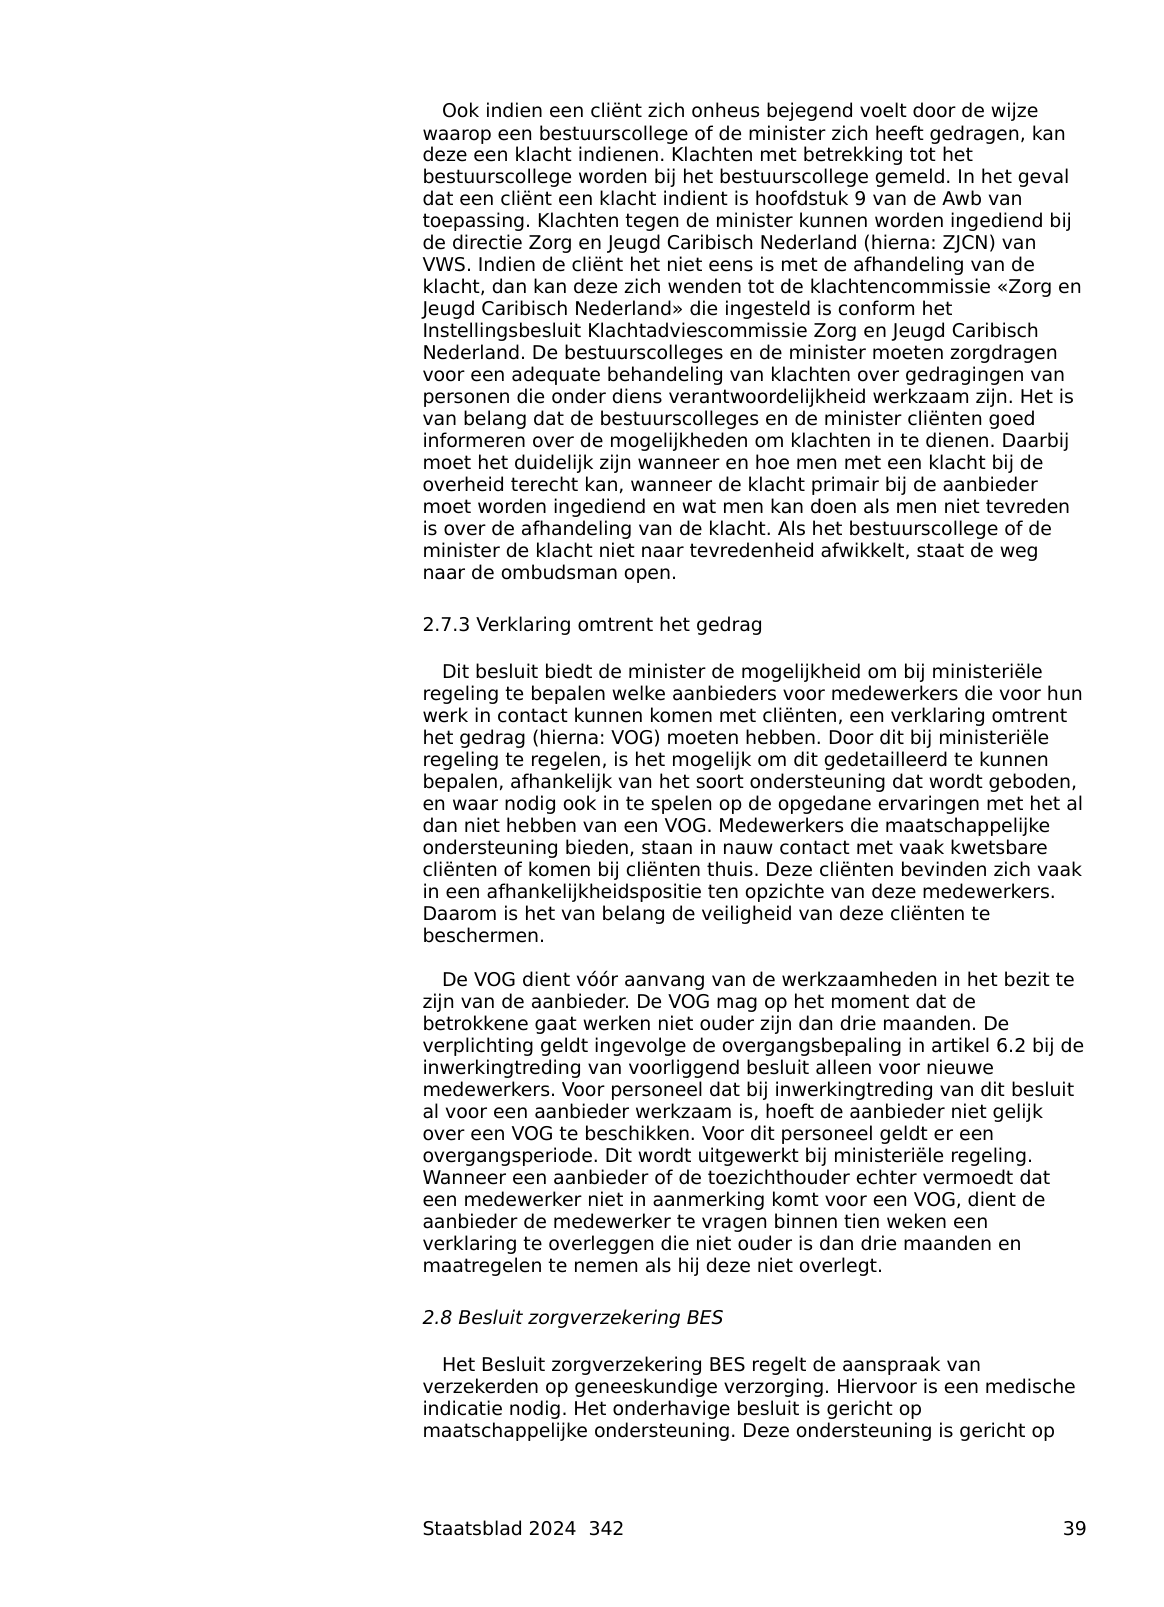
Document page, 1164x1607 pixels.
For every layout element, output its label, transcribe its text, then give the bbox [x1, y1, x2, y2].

text Het Besluit zorgverzekering BES regelt de aanspraak van verzekerden op geneeskundige verzorging. Hiervoor is een medische indicatie nodig. Het onderhavige besluit is gericht op maatschappelijke ondersteuning. Deze ondersteuning is gericht op [422, 1353, 1087, 1441]
text De VOG dient vóór aanvang van de werkzaamheden in het bezit te zijn van de aanbieder. De VOG mag op het moment dat de betrokkene gaat werken niet ouder zijn dan drie maanden. De verplichting geldt ingevolge de overgangsbepaling in artikel 6.2 bij de inwerkingtreding van voorliggend besluit alleen voor nieuwe medewerkers. Voor personeel dat bij inwerkingtreding van dit besluit al voor een aanbieder werkzaam is, hoeft de aanbieder niet gelijk over een VOG te beschikken. Voor dit personeel geldt er een overgangsperiode. Dit wordt uitgewerkt bij ministeriële regeling. Wanneer een aanbieder of de toezichthouder echter vermoedt dat een medewerker niet in aanmerking komt voor een VOG, dient de aanbieder de medewerker te vragen binnen tien weken een verklaring te overleggen die niet ouder is dan drie maanden en maatregelen te nemen als hij deze niet overlegt. [422, 969, 1087, 1277]
text Ook indien een cliënt zich onheus bejegend voelt door de wijze waarop een bestuurscollege of de minister zich heeft gedragen, kan deze een klacht indienen. Klachten met betrekking tot het bestuurscollege worden bij het bestuurscollege gemeld. In het geval dat een cliënt een klacht indient is hoofdstuk 9 van de Awb van toepassing. Klachten tegen de minister kunnen worden ingediend bij de directie Zorg en Jeugd Caribisch Nederland (hierna: ZJCN) van VWS. Indien de cliënt het niet eens is met de afhandeling van de klacht, dan kan deze zich wenden tot de klachtencommissie «Zorg en Jeugd Caribisch Nederland» die ingesteld is conform het Instellingsbesluit Klachtadviescommissie Zorg en Jeugd Caribisch Nederland. De bestuurscolleges en de minister moeten zorgdragen voor een adequate behandeling van klachten over gedragingen van personen die onder diens verantwoordelijkheid werkzaam zijn. Het is van belang dat de bestuurscolleges en de minister cliënten goed informeren over de mogelijkheden om klachten in te dienen. Daarbij moet het duidelijk zijn wanneer en hoe men met een klacht bij de overheid terecht kan, wanneer de klacht primair bij de aanbieder moet worden ingediend en wat men kan doen als men niet tevreden is over de afhandeling van de klacht. Als het bestuurscollege of de minister de klacht niet naar tevredenheid afwikkelt, staat de weg naar de ombudsman open. [422, 100, 1087, 584]
subtitle 2.7.3 Verklaring omtrent het gedrag [422, 614, 1087, 636]
subtitle 2.8 Besluit zorgverzekering BES [422, 1307, 1087, 1328]
text Dit besluit biedt de minister de mogelijkheid om bij ministeriële regeling te bepalen welke aanbieders voor medewerkers die voor hun werk in contact kunnen komen met cliënten, een verklaring omtrent het gedrag (hierna: VOG) moeten hebben. Door dit bij ministeriële regeling te regelen, is het mogelijk om dit gedetailleerd te kunnen bepalen, afhankelijk van het soort ondersteuning dat wordt geboden, en waar nodig ook in te spelen op de opgedane ervaringen met het al dan niet hebben van een VOG. Medewerkers die maatschappelijke ondersteuning bieden, staan in nauw contact met vaak kwetsbare cliënten of komen bij cliënten thuis. Deze cliënten bevinden zich vaak in een afhankelijkheidspositie ten opzichte van deze medewerkers. Daarom is het van belang de veiligheid van deze cliënten te beschermen. [422, 661, 1087, 947]
